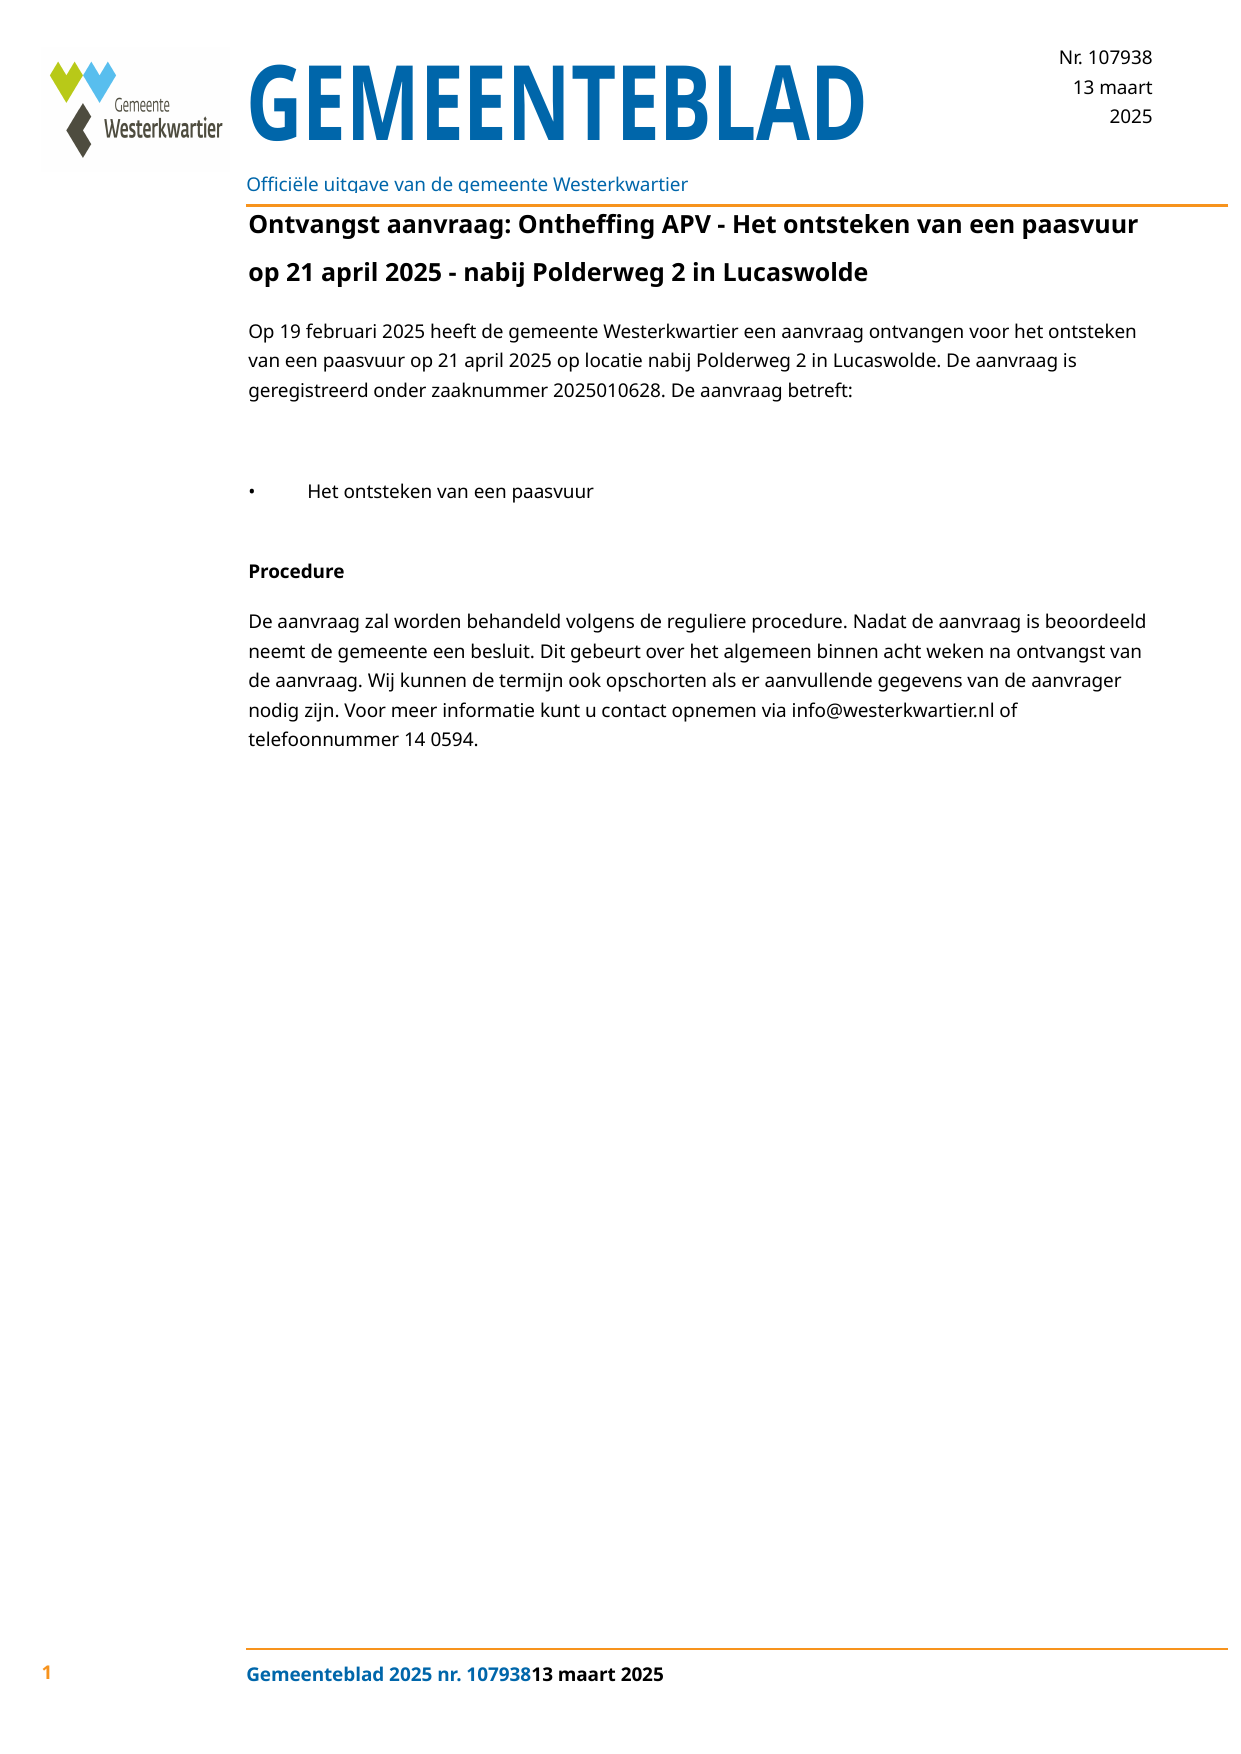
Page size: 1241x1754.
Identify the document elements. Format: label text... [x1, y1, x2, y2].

list Het ontsteken van een paasvuur [248, 478, 1152, 504]
picture [41, 47, 231, 172]
text De aanvraag zal worden behandeld volgens de reguliere procedure. Nadat de aanvraag is beoordeeld neemt de gemeente een besluit. Dit gebeurt over het algemeen binnen acht weken na ontvangst van de aanvraag. Wij kunnen de termijn ook opschorten als er aanvullende gegevens van de aanvrager nodig zijn. Voor meer informatie kunt u contact opnemen via info@westerkwartier.nl of telefoonnummer 14 0594. [248, 608, 1152, 752]
text Ontvangst aanvraag: Ontheffing APV - Het ontsteken van een paasvuur op 21 april 2025 - nabij Polderweg 2 in Lucaswolde [248, 207, 1152, 288]
text Procedure [248, 558, 1152, 584]
text Op 19 februari 2025 heeft de gemeente Westerkwartier een aanvraag ontvangen voor het ontsteken van een paasvuur op 21 april 2025 op locatie nabij Polderweg 2 in Lucaswolde. De aanvraag is geregistreerd onder zaaknummer 2025010628. De aanvraag betreft: [248, 318, 1152, 403]
